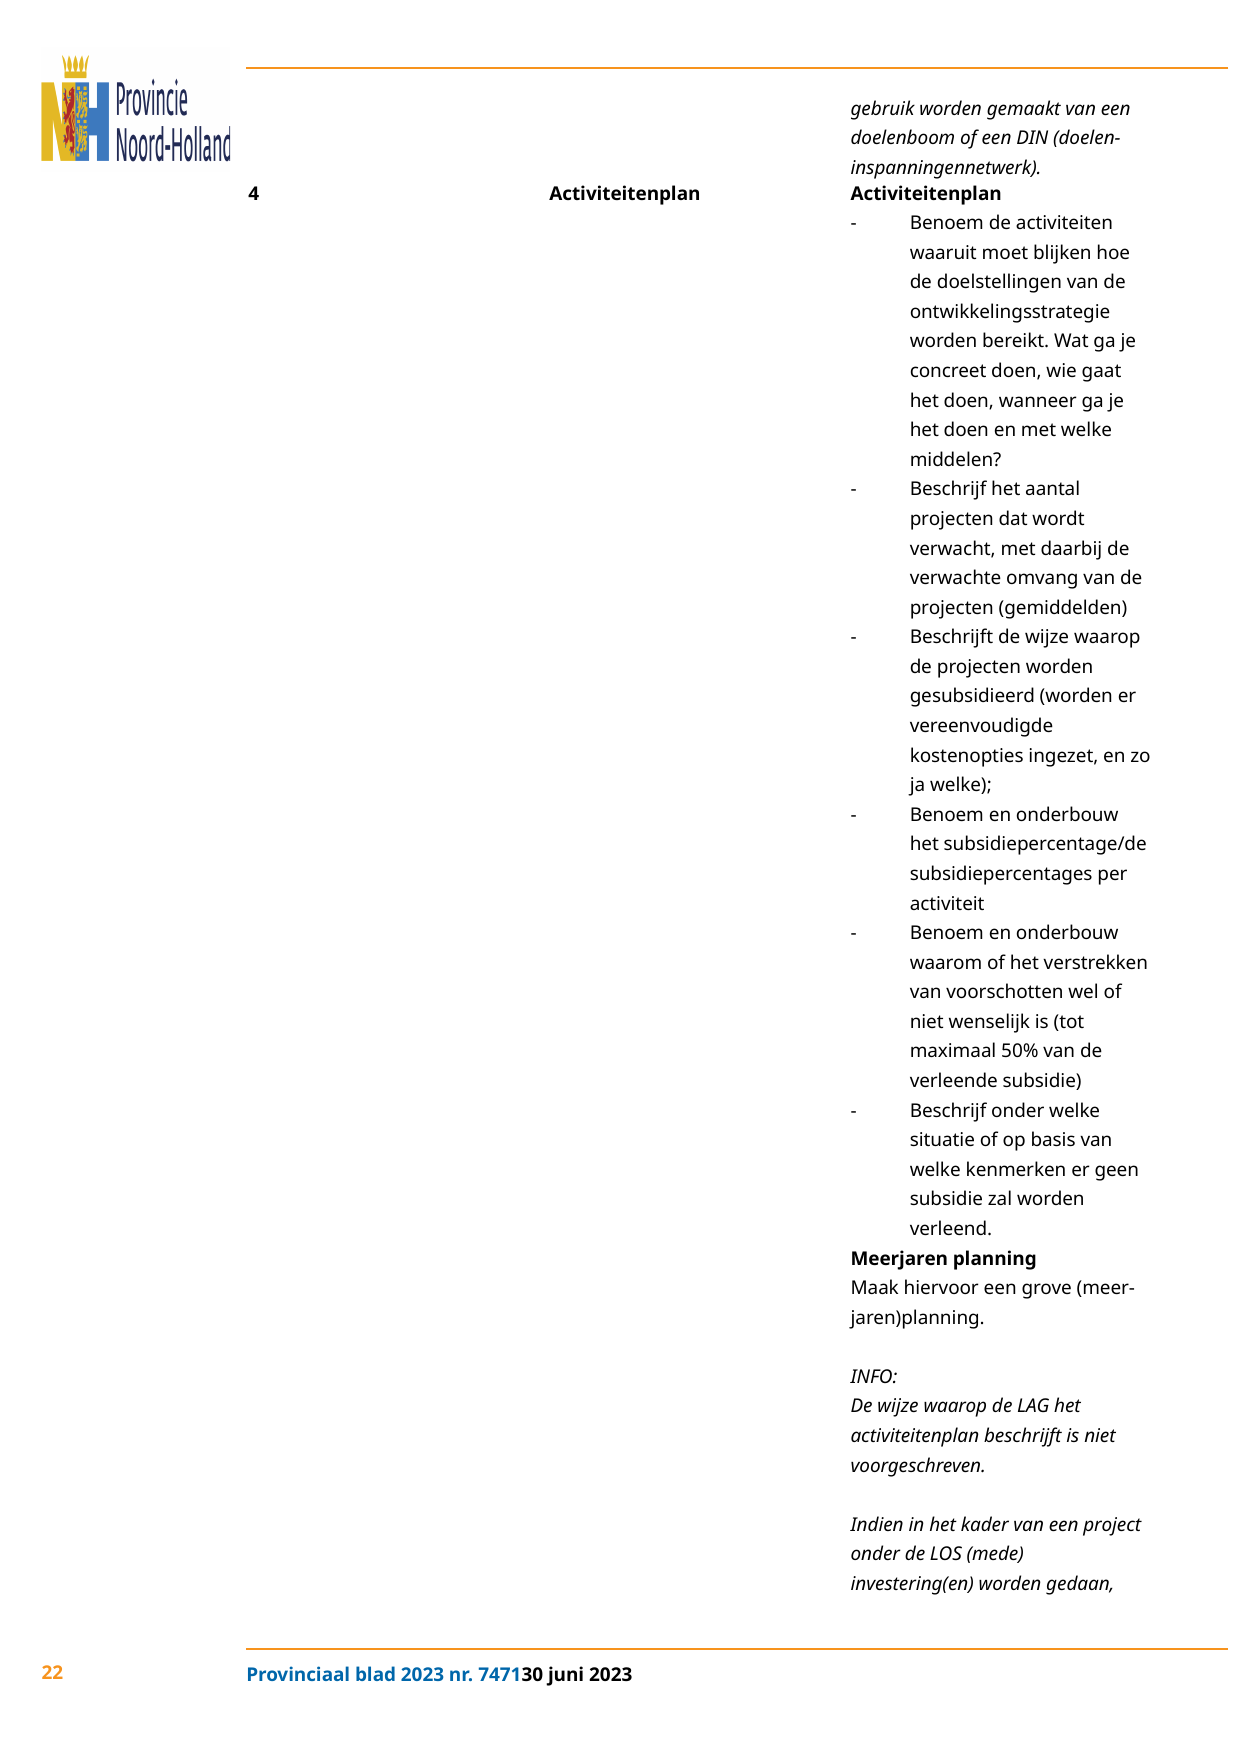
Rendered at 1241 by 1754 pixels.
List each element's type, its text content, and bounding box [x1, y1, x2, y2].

table_cell [549, 95, 850, 180]
table_cell [248, 95, 549, 180]
table_cell gebruik worden gemaakt van een doelenboom of een DIN (doelen- inspanningennetwerk). [850, 95, 1152, 180]
table_cell 4 [248, 180, 549, 1596]
table_cell Activiteitenplan Benoem de activiteiten waaruit moet blijken hoe de doelstellingen van de ontwikkelingsstrategie worden bereikt. Wat ga je concreet doen, wie gaat het doen, wanneer ga je het doen en met welke middelen? Beschrijf het aantal projecten dat wordt verwacht, met daarbij de verwachte omvang van de projecten (gemiddelden) Beschrijft de wijze waarop de projecten worden gesubsidieerd (worden er vereenvoudigde kostenopties ingezet, en zo ja welke); Benoem en onderbouw het subsidiepercentage/de subsidiepercentages per activiteit Benoem en onderbouw waarom of het verstrekken van voorschotten wel of niet wenselijk is (tot maximaal 50% van de verleende subsidie) Beschrijf onder welke situatie of op basis van welke kenmerken er geen subsidie zal worden verleend. Meerjaren planning Maak hiervoor een grove (meer-jaren)planning. INFO: De wijze waarop de LAG het activiteitenplan beschrijft is niet voorgeschreven. Indien in het kader van een project onder de LOS (mede) investering(en) worden gedaan, [850, 180, 1152, 1596]
table_cell Activiteitenplan [549, 180, 850, 1596]
picture [41, 47, 231, 172]
